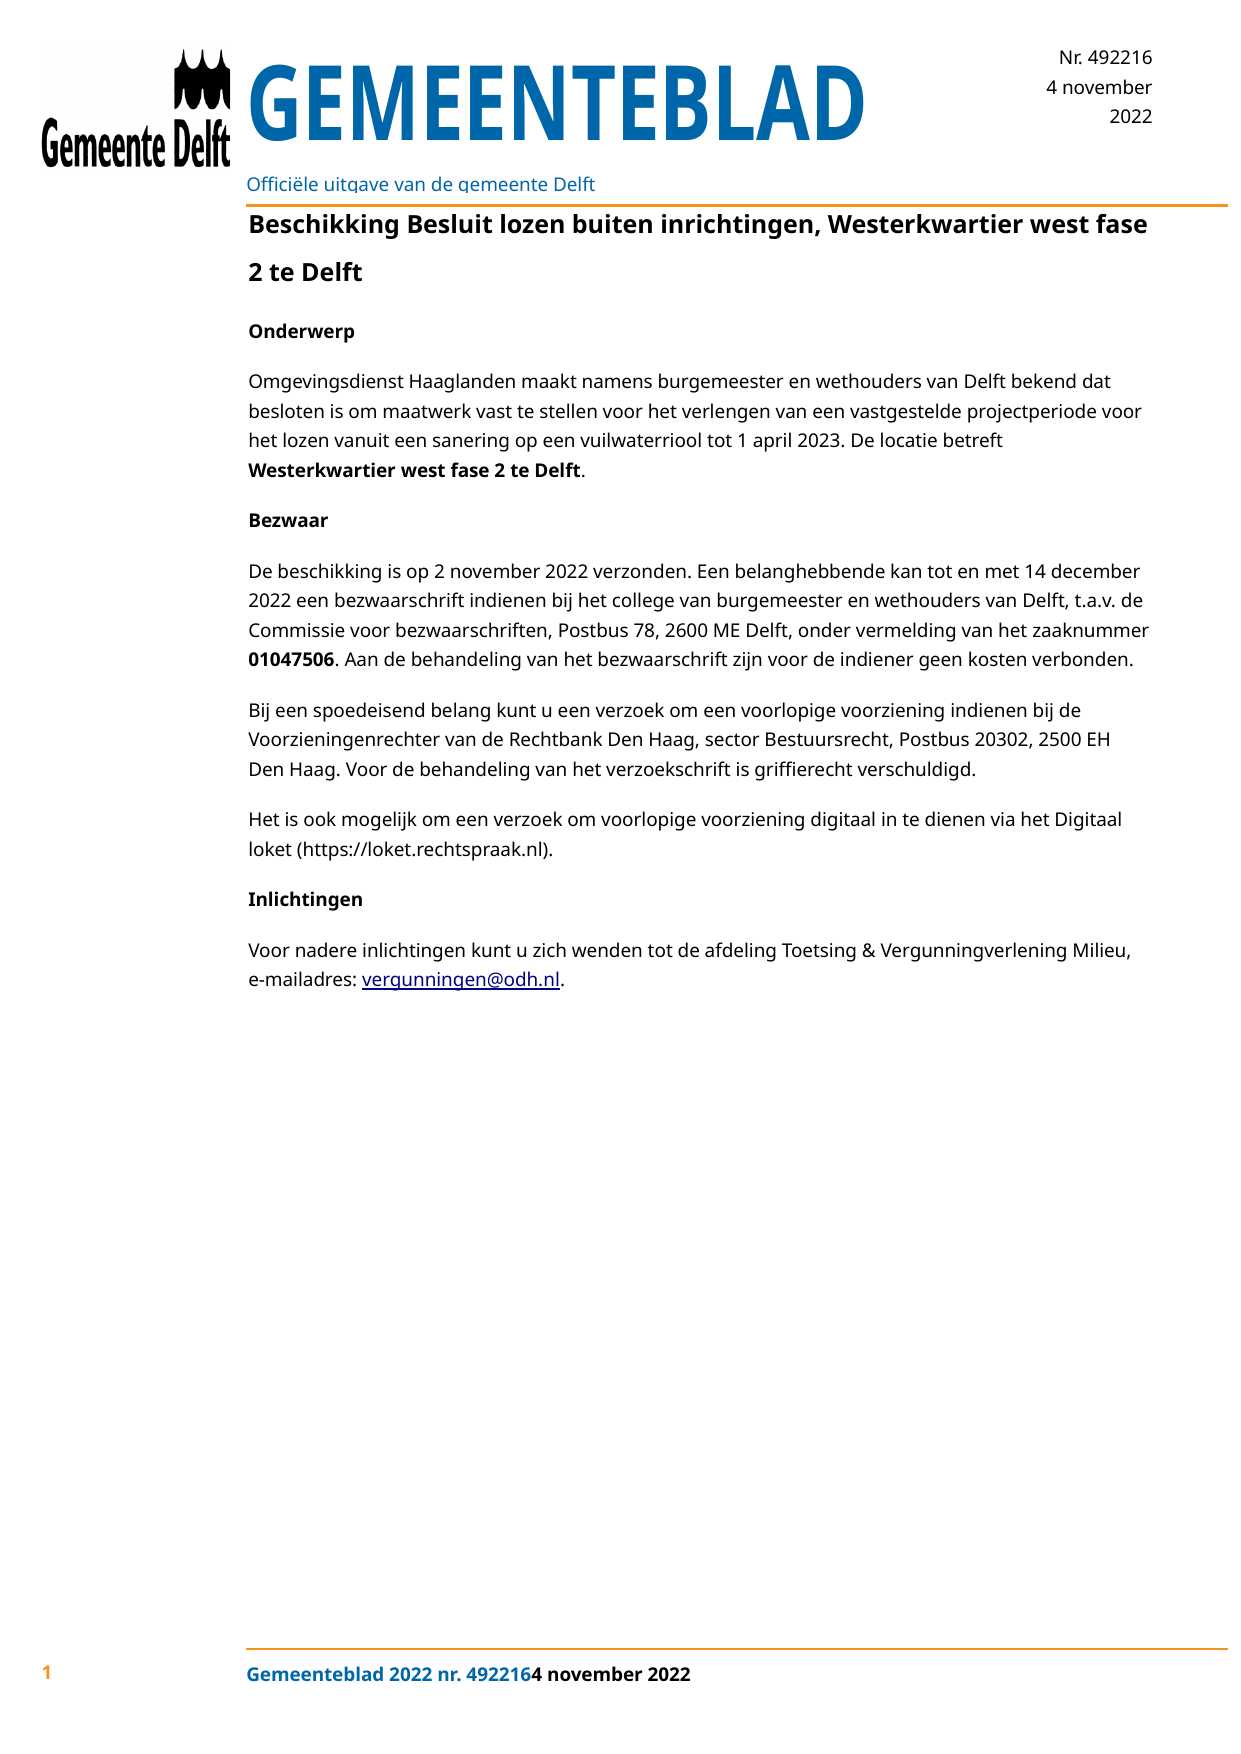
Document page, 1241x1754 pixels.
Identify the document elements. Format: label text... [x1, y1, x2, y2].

text Voor nadere inlichtingen kunt u zich wenden tot de afdeling Toetsing & Vergunningverlening Milieu, e-mailadres: vergunningen@odh.nl. [248, 937, 1152, 992]
text Bezwaar [248, 507, 1152, 533]
text De beschikking is op 2 november 2022 verzonden. Een belanghebbende kan tot en met 14 december 2022 een bezwaarschrift indienen bij het college van burgemeester en wethouders van Delft, t.a.v. de Commissie voor bezwaarschriften, Postbus 78, 2600 ME Delft, onder vermelding van het zaaknummer 01047506. Aan de behandeling van het bezwaarschrift zijn voor de indiener geen kosten verbonden. [248, 558, 1152, 672]
text Inlichtingen [248, 887, 1152, 912]
text Bij een spoedeisend belang kunt u een verzoek om een voorlopige voorziening indienen bij de Voorzieningenrechter van de Rechtbank Den Haag, sector Bestuursrecht, Postbus 20302, 2500 EH Den Haag. Voor de behandeling van het verzoekschrift is griffierecht verschuldigd. [248, 697, 1152, 782]
text Het is ook mogelijk om een verzoek om voorlopige voorziening digitaal in te dienen via het Digitaal loket (https://loket.rechtspraak.nl). [248, 807, 1152, 862]
text Onderwerp [248, 318, 1152, 344]
text Omgevingsdienst Haaglanden maakt namens burgemeester en wethouders van Delft bekend dat besloten is om maatwerk vast te stellen voor het verlengen van een vastgestelde projectperiode voor het lozen vanuit een sanering op een vuilwaterriool tot 1 april 2023. De locatie betreft Westerkwartier west fase 2 te Delft. [248, 368, 1152, 483]
text Beschikking Besluit lozen buiten inrichtingen, Westerkwartier west fase 2 te Delft [248, 207, 1152, 288]
picture [41, 47, 231, 172]
